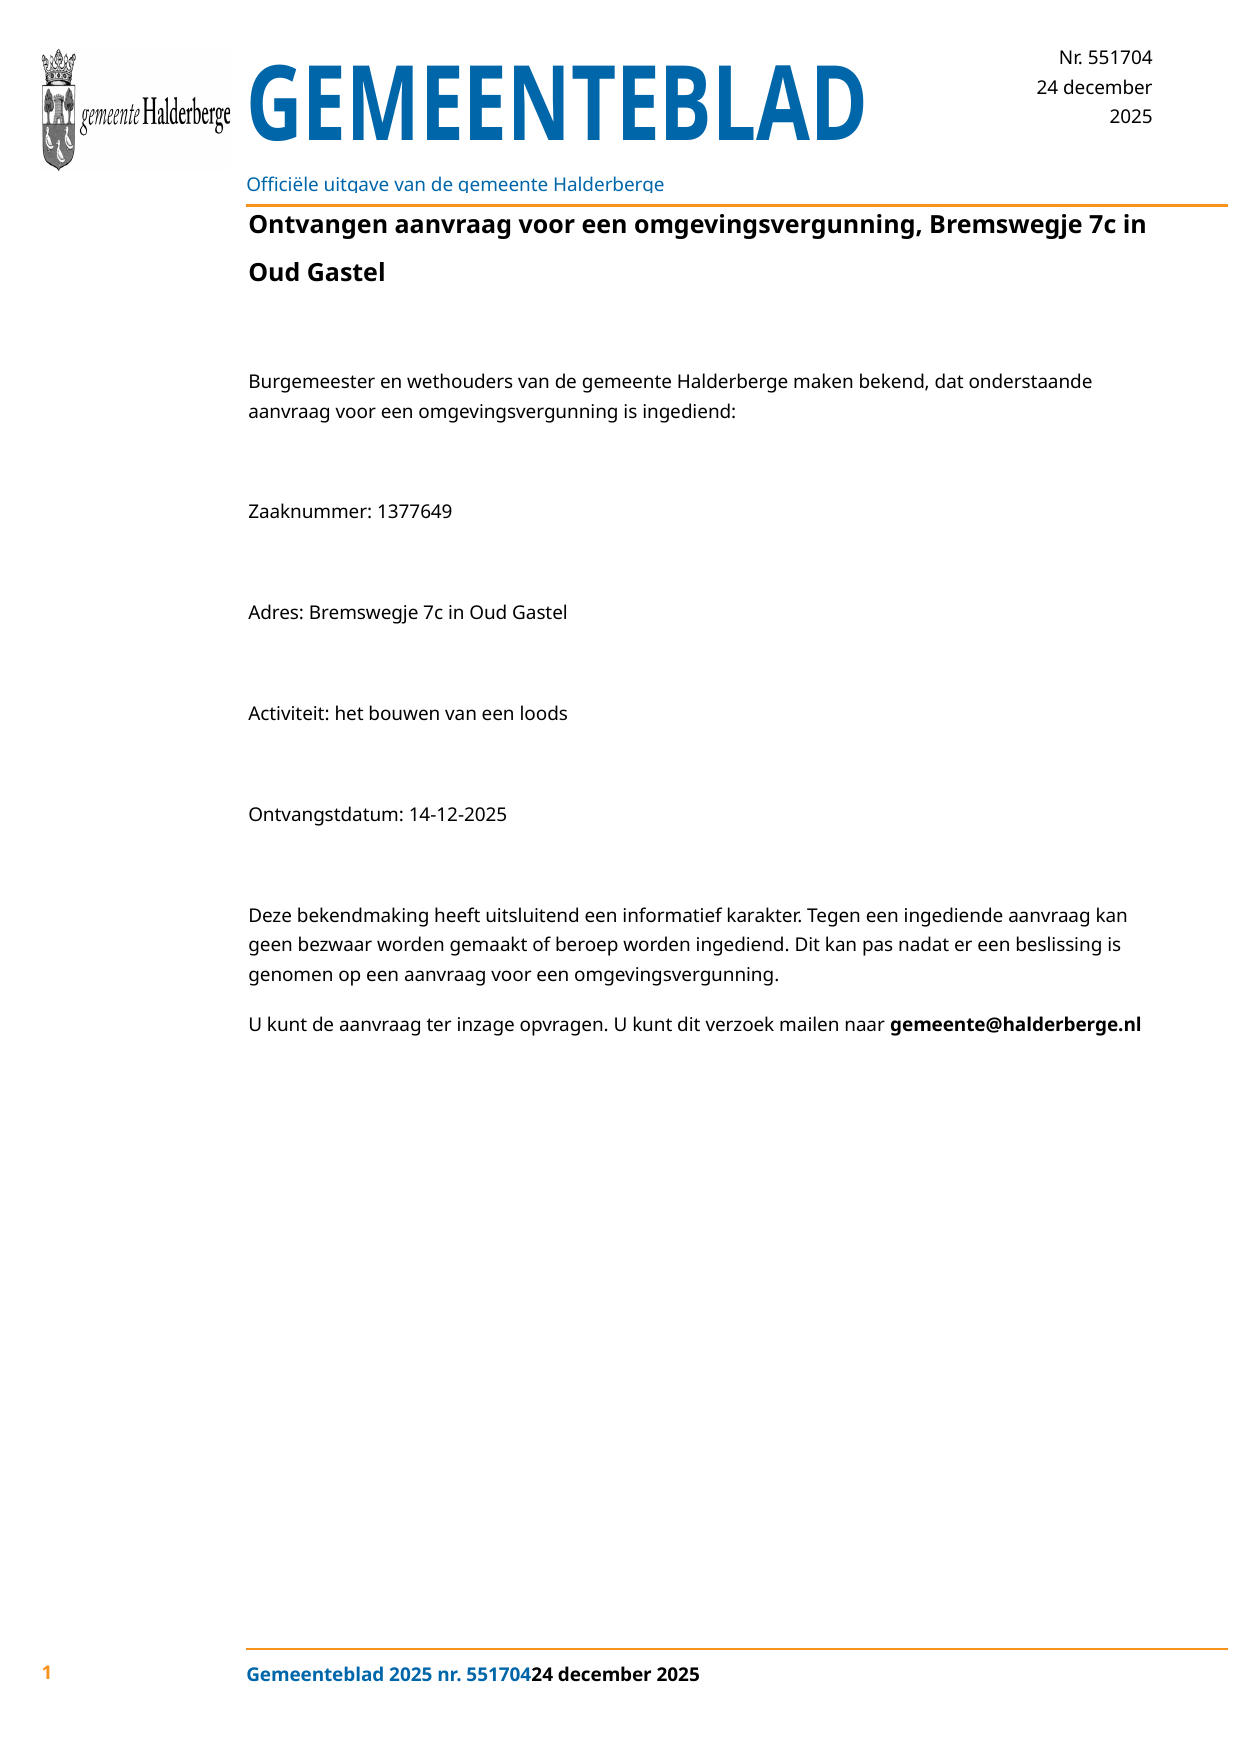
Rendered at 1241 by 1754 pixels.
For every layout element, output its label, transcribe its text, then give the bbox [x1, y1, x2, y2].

text U kunt de aanvraag ter inzage opvragen. U kunt dit verzoek mailen naar gemeente@halderberge.nl [248, 1012, 1152, 1037]
text Adres: Bremswegje 7c in Oud Gastel [248, 599, 1152, 625]
text Zaaknummer: 1377649 [248, 499, 1152, 524]
text Ontvangstdatum: 14-12-2025 [248, 801, 1152, 827]
text Deze bekendmaking heeft uitsluitend een informatief karakter. Tegen een ingediende aanvraag kan geen bezwaar worden gemaakt of beroep worden ingediend. Dit kan pas nadat er een beslissing is genomen op een aanvraag voor een omgevingsvergunning. [248, 902, 1152, 987]
text Ontvangen aanvraag voor een omgevingsvergunning, Bremswegje 7c in Oud Gastel [248, 207, 1152, 288]
text Burgemeester en wethouders van de gemeente Halderberge maken bekend, dat onderstaande aanvraag voor een omgevingsvergunning is ingediend: [248, 368, 1152, 424]
text Activiteit: het bouwen van een loods [248, 700, 1152, 726]
picture [41, 47, 231, 172]
